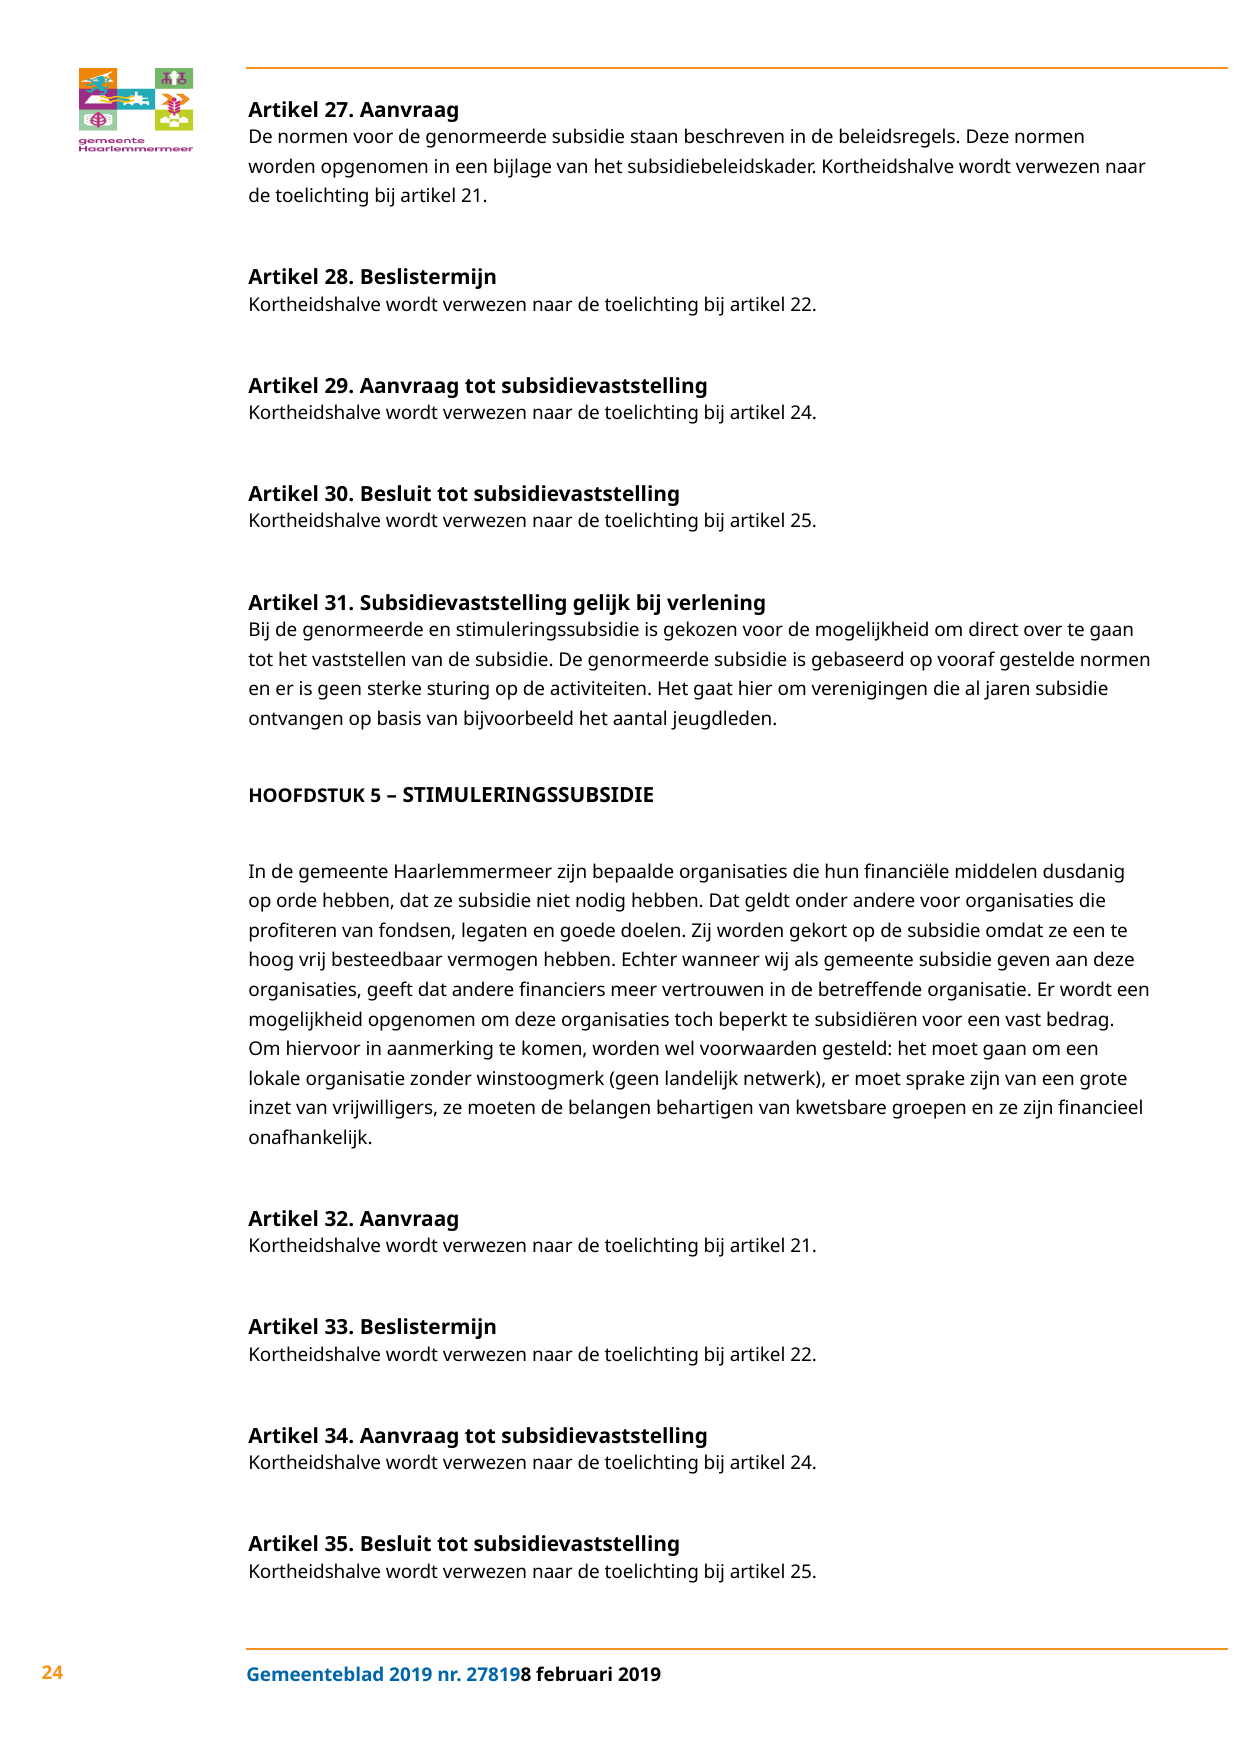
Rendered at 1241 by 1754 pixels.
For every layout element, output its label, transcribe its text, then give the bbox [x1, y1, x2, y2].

text Kortheidshalve wordt verwezen naar de toelichting bij artikel 24. [248, 399, 1152, 425]
text Artikel 30. Besluit tot subsidievaststelling [248, 479, 1152, 508]
text In de gemeente Haarlemmermeer zijn bepaalde organisaties die hun financiële middelen dusdanig op orde hebben, dat ze subsidie niet nodig hebben. Dat geldt onder andere voor organisaties die profiteren van fondsen, legaten en goede doelen. Zij worden gekort op de subsidie omdat ze een te hoog vrij besteedbaar vermogen hebben. Echter wanneer wij als gemeente subsidie geven aan deze organisaties, geeft dat andere financiers meer vertrouwen in de betreffende organisatie. Er wordt een mogelijkheid opgenomen om deze organisaties toch beperkt te subsidiëren voor een vast bedrag. Om hiervoor in aanmerking te komen, worden wel voorwaarden gesteld: het moet gaan om een lokale organisatie zonder winstoogmerk (geen landelijk netwerk), er moet sprake zijn van een grote inzet van vrijwilligers, ze moeten de belangen behartigen van kwetsbare groepen en ze zijn financieel onafhankelijk. [248, 858, 1152, 1150]
text Kortheidshalve wordt verwezen naar de toelichting bij artikel 22. [248, 1341, 1152, 1367]
text Artikel 29. Aanvraag tot subsidievaststelling [248, 371, 1152, 399]
text Kortheidshalve wordt verwezen naar de toelichting bij artikel 21. [248, 1232, 1152, 1258]
text HOOFDSTUK 5 – STIMULERINGSSUBSIDIE [248, 780, 1152, 808]
text Kortheidshalve wordt verwezen naar de toelichting bij artikel 25. [248, 508, 1152, 533]
text Artikel 28. Beslistermijn [248, 262, 1152, 291]
text Artikel 27. Aanvraag [248, 95, 1152, 123]
text De normen voor de genormeerde subsidie staan beschreven in de beleidsregels. Deze normen worden opgenomen in een bijlage van het subsidiebeleidskader. Kortheidshalve wordt verwezen naar de toelichting bij artikel 21. [248, 123, 1152, 208]
text Bij de genormeerde en stimuleringssubsidie is gekozen voor de mogelijkheid om direct over te gaan tot het vaststellen van de subsidie. De genormeerde subsidie is gebaseerd op vooraf gestelde normen en er is geen sterke sturing op de activiteiten. Het gaat hier om verenigingen die al jaren subsidie ontvangen op basis van bijvoorbeeld het aantal jeugdleden. [248, 616, 1152, 731]
text Artikel 33. Beslistermijn [248, 1312, 1152, 1341]
text Kortheidshalve wordt verwezen naar de toelichting bij artikel 24. [248, 1449, 1152, 1475]
text Artikel 32. Aanvraag [248, 1204, 1152, 1232]
text Kortheidshalve wordt verwezen naar de toelichting bij artikel 22. [248, 291, 1152, 317]
text Kortheidshalve wordt verwezen naar de toelichting bij artikel 25. [248, 1558, 1152, 1583]
text Artikel 35. Besluit tot subsidievaststelling [248, 1529, 1152, 1558]
picture [41, 47, 231, 172]
text Artikel 34. Aanvraag tot subsidievaststelling [248, 1421, 1152, 1449]
text Artikel 31. Subsidievaststelling gelijk bij verlening [248, 588, 1152, 616]
